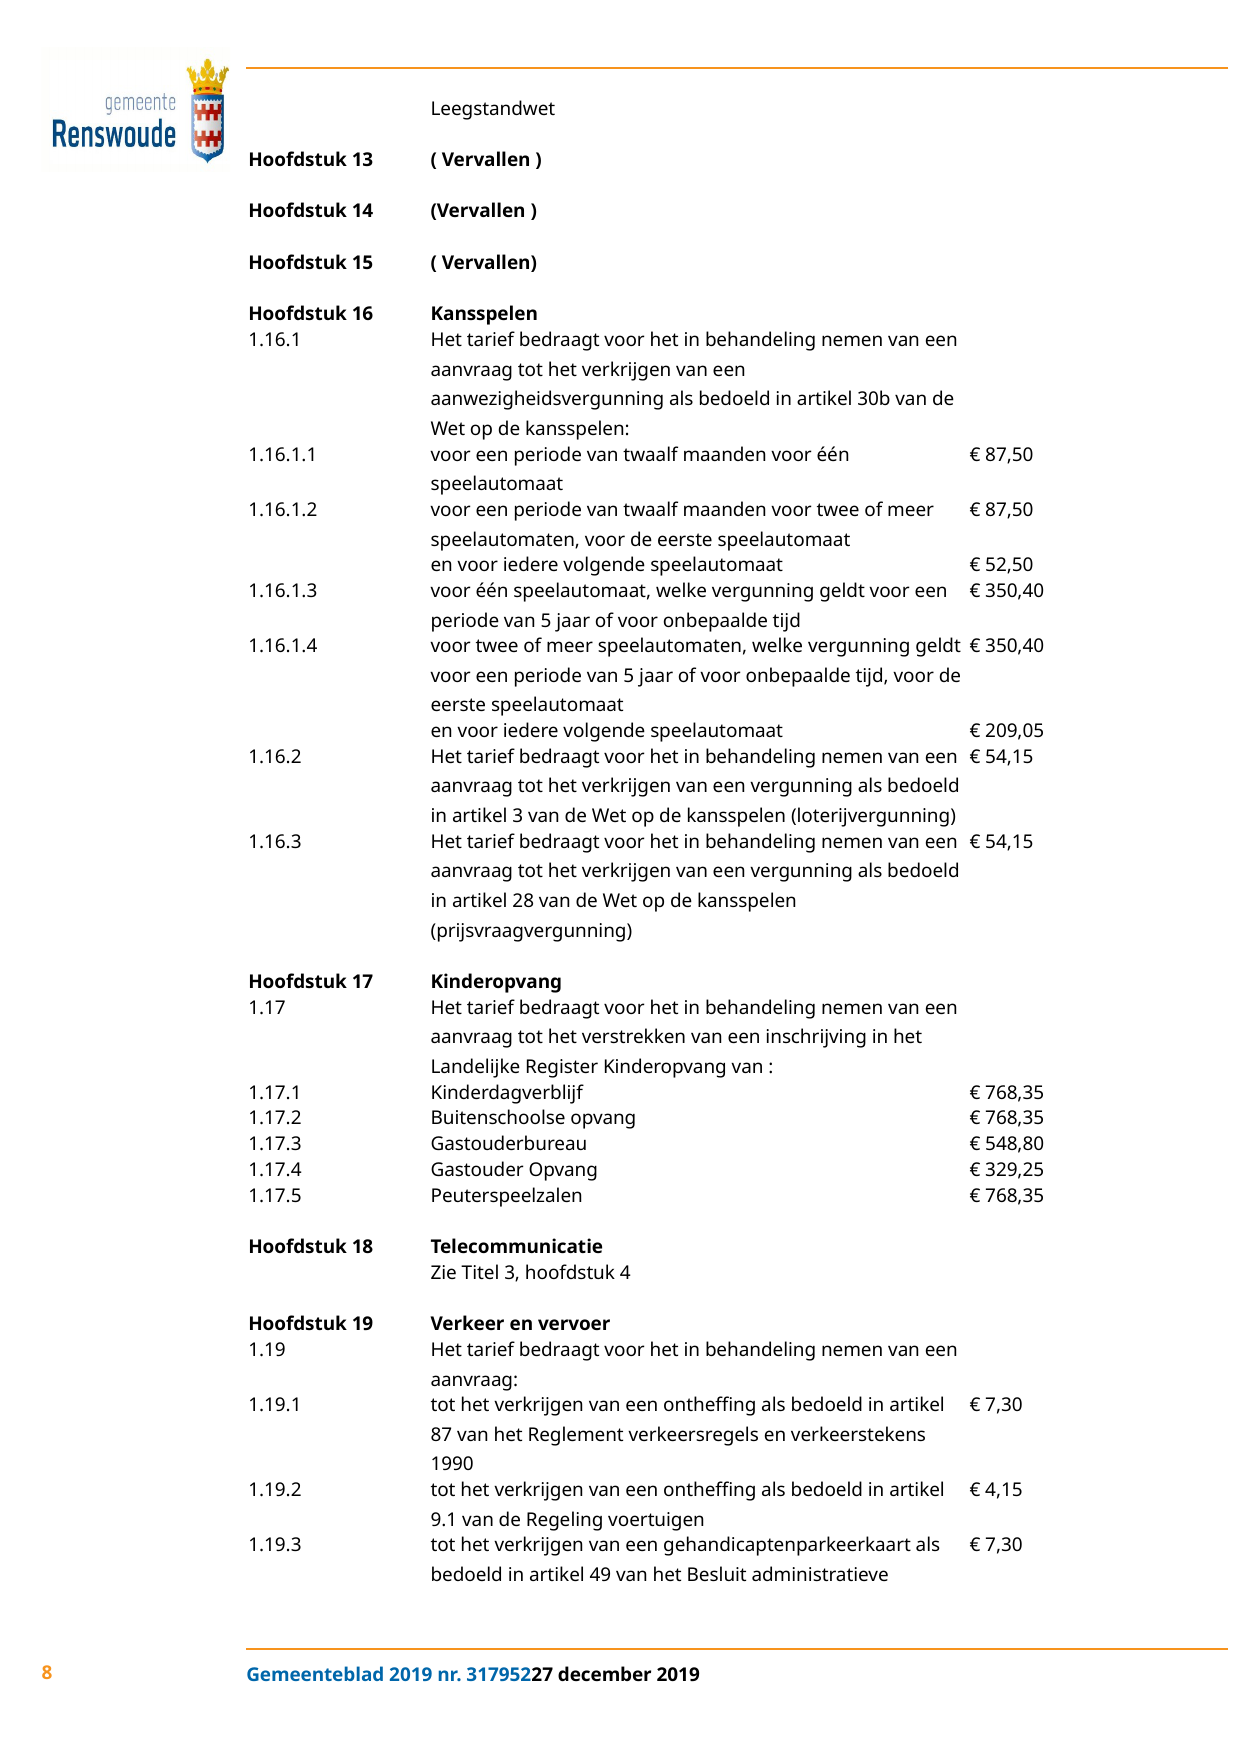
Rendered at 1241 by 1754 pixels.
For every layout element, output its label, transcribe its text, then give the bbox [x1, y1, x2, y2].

table_cell en voor iedere volgende speelautomaat [430, 551, 969, 577]
table_cell 1.16.1.4 [248, 633, 430, 717]
table_cell € 768,35 [969, 1182, 1152, 1207]
table_cell voor een periode van twaalf maanden voor twee of meer speelautomaten, voor de eerste speelautomaat [430, 496, 969, 551]
table_cell Kinderdagverblijf [430, 1079, 969, 1104]
table_cell 1.17.5 [248, 1182, 430, 1207]
table_cell [430, 224, 969, 249]
table_cell [969, 275, 1152, 301]
table_cell [969, 326, 1152, 441]
table_cell [969, 1285, 1152, 1310]
table_cell Kansspelen [430, 301, 969, 326]
table_cell Hoofdstuk 18 [248, 1233, 430, 1259]
table_cell € 54,15 [969, 828, 1152, 942]
table_cell [248, 551, 430, 577]
table_cell [969, 1310, 1152, 1336]
table_cell 1.17.1 [248, 1079, 430, 1104]
table_cell Hoofdstuk 19 [248, 1310, 430, 1336]
table_cell 1.16.1.1 [248, 441, 430, 496]
table_cell [248, 224, 430, 249]
table_cell [969, 95, 1152, 121]
table_cell € 87,50 [969, 496, 1152, 551]
table_cell € 768,35 [969, 1105, 1152, 1130]
table_cell [430, 121, 969, 146]
table_cell 1.16.3 [248, 828, 430, 942]
table_cell 1.17.4 [248, 1156, 430, 1182]
table_cell [969, 249, 1152, 275]
table_cell Hoofdstuk 16 [248, 301, 430, 326]
table_cell tot het verkrijgen van een ontheffing als bedoeld in artikel 9.1 van de Regeling voertuigen [430, 1476, 969, 1532]
table_cell [969, 1208, 1152, 1233]
table_cell [248, 943, 430, 968]
table_cell € 350,40 [969, 577, 1152, 632]
table_cell ( Vervallen) [430, 249, 969, 275]
table_cell € 7,30 [969, 1532, 1152, 1587]
table_cell [969, 146, 1152, 172]
table_cell Het tarief bedraagt voor het in behandeling nemen van een aanvraag tot het verstrekken van een inschrijving in het Landelijke Register Kinderopvang van : [430, 994, 969, 1079]
table_cell Kinderopvang [430, 968, 969, 994]
table_cell [248, 121, 430, 146]
table_cell Gastouderbureau [430, 1130, 969, 1156]
table_cell [430, 1208, 969, 1233]
table_cell tot het verkrijgen van een ontheffing als bedoeld in artikel 87 van het Reglement verkeersregels en verkeerstekens 1990 [430, 1391, 969, 1476]
table_cell € 52,50 [969, 551, 1152, 577]
table_cell [969, 1233, 1152, 1259]
table_cell [969, 198, 1152, 223]
table_cell Het tarief bedraagt voor het in behandeling nemen van een aanvraag tot het verkrijgen van een vergunning als bedoeld in artikel 28 van de Wet op de kansspelen (prijsvraagvergunning) [430, 828, 969, 942]
table_cell € 329,25 [969, 1156, 1152, 1182]
table_cell Hoofdstuk 13 [248, 146, 430, 172]
table_cell [248, 172, 430, 198]
table_cell [969, 1336, 1152, 1391]
table_cell [430, 172, 969, 198]
table_cell € 54,15 [969, 743, 1152, 828]
table_cell Leegstandwet [430, 95, 969, 121]
table_cell [248, 1208, 430, 1233]
table_cell [248, 1285, 430, 1310]
table_cell en voor iedere volgende speelautomaat [430, 718, 969, 743]
table_cell 1.16.1.2 [248, 496, 430, 551]
table_cell (Vervallen ) [430, 198, 969, 223]
table_cell [969, 1259, 1152, 1285]
table_cell [969, 301, 1152, 326]
table_cell € 4,15 [969, 1476, 1152, 1532]
table_cell ( Vervallen ) [430, 146, 969, 172]
table_cell 1.17.2 [248, 1105, 430, 1130]
table_cell 1.19.2 [248, 1476, 430, 1532]
table_cell voor twee of meer speelautomaten, welke vergunning geldt voor een periode van 5 jaar of voor onbepaalde tijd, voor de eerste speelautomaat [430, 633, 969, 717]
table_cell Hoofdstuk 14 [248, 198, 430, 223]
table_cell Hoofdstuk 15 [248, 249, 430, 275]
table_cell € 87,50 [969, 441, 1152, 496]
table_cell voor één speelautomaat, welke vergunning geldt voor een periode van 5 jaar of voor onbepaalde tijd [430, 577, 969, 632]
table_cell [969, 994, 1152, 1079]
table_cell 1.17.3 [248, 1130, 430, 1156]
table_cell [969, 943, 1152, 968]
table_cell Telecommunicatie [430, 1233, 969, 1259]
table_cell [248, 95, 430, 121]
table_cell [430, 275, 969, 301]
table_cell € 209,05 [969, 718, 1152, 743]
table_cell [248, 718, 430, 743]
table_cell [248, 1259, 430, 1285]
table_cell Buitenschoolse opvang [430, 1105, 969, 1130]
table_cell Verkeer en vervoer [430, 1310, 969, 1336]
table_cell 1.16.2 [248, 743, 430, 828]
table_cell Hoofdstuk 17 [248, 968, 430, 994]
table_cell € 768,35 [969, 1079, 1152, 1104]
table_cell [248, 275, 430, 301]
table_cell 1.19 [248, 1336, 430, 1391]
table_cell € 7,30 [969, 1391, 1152, 1476]
table_cell [969, 121, 1152, 146]
table_cell 1.16.1.3 [248, 577, 430, 632]
table_cell [969, 968, 1152, 994]
table_cell 1.19.3 [248, 1532, 430, 1587]
table_cell 1.16.1 [248, 326, 430, 441]
table_cell [430, 1285, 969, 1310]
table_cell € 350,40 [969, 633, 1152, 717]
table_cell [969, 172, 1152, 198]
table_cell voor een periode van twaalf maanden voor één speelautomaat [430, 441, 969, 496]
table_cell Gastouder Opvang [430, 1156, 969, 1182]
table_cell Het tarief bedraagt voor het in behandeling nemen van een aanvraag tot het verkrijgen van een aanwezigheidsvergunning als bedoeld in artikel 30b van de Wet op de kansspelen: [430, 326, 969, 441]
table_cell 1.17 [248, 994, 430, 1079]
table_cell Het tarief bedraagt voor het in behandeling nemen van een aanvraag tot het verkrijgen van een vergunning als bedoeld in artikel 3 van de Wet op de kansspelen (loterijvergunning) [430, 743, 969, 828]
table_cell Peuterspeelzalen [430, 1182, 969, 1207]
table_cell Zie Titel 3, hoofdstuk 4 [430, 1259, 969, 1285]
table_cell € 548,80 [969, 1130, 1152, 1156]
table_cell [969, 224, 1152, 249]
table_cell 1.19.1 [248, 1391, 430, 1476]
picture [41, 47, 231, 172]
table_cell [430, 943, 969, 968]
table_cell Het tarief bedraagt voor het in behandeling nemen van een aanvraag: [430, 1336, 969, 1391]
table_cell tot het verkrijgen van een gehandicaptenparkeerkaart als bedoeld in artikel 49 van het Besluit administratieve [430, 1532, 969, 1587]
